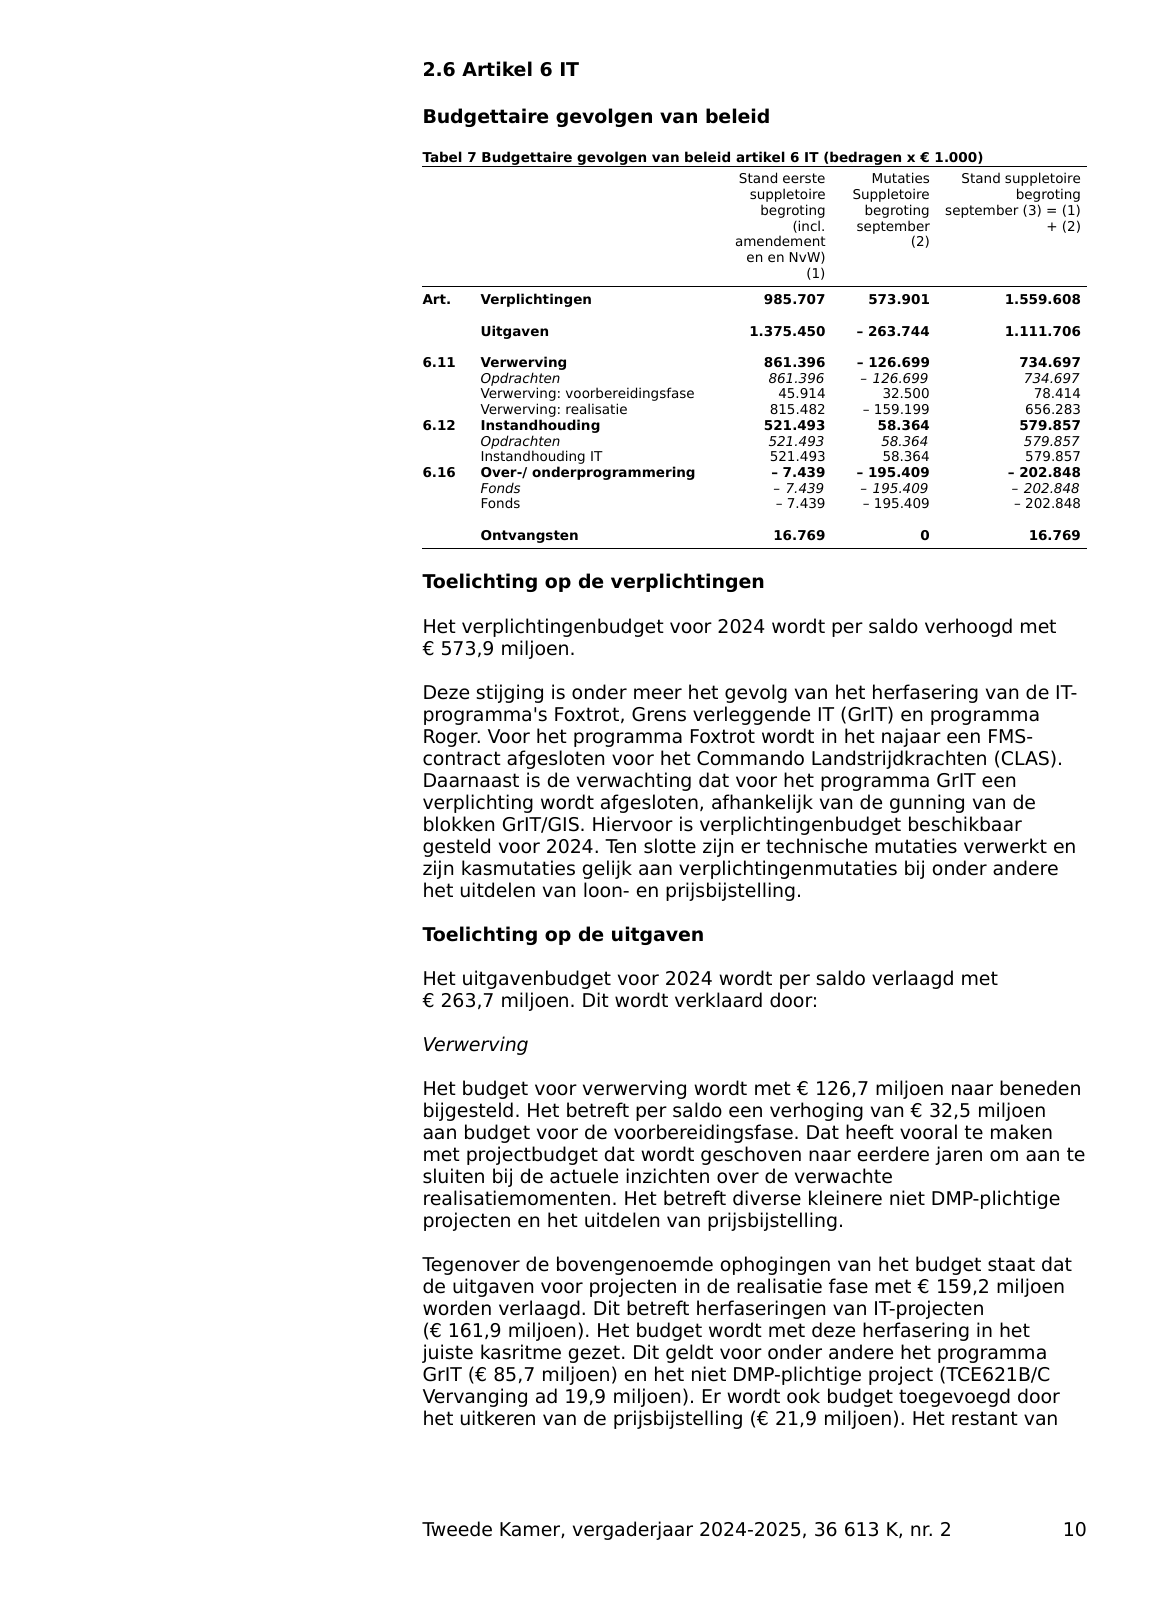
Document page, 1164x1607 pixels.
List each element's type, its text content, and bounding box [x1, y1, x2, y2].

table_cell Verplichtingen [474, 287, 727, 308]
table_cell [936, 339, 1087, 355]
table_cell 58.364 [831, 449, 936, 465]
table_cell 58.364 [831, 418, 936, 433]
table_cell [422, 308, 474, 323]
table_cell 58.364 [831, 434, 936, 449]
table_cell – 7.439 [727, 465, 831, 481]
table_cell [727, 308, 831, 323]
table_cell Verwerving: voorbereidingsfase [474, 386, 727, 402]
table_cell [474, 339, 727, 355]
table_cell [422, 402, 474, 418]
table_cell 78.414 [936, 386, 1087, 402]
table_cell 521.493 [727, 418, 831, 433]
table_cell Ontvangsten [474, 528, 727, 548]
subtitle Budgettaire gevolgen van beleid [422, 106, 1087, 128]
table_cell 16.769 [727, 528, 831, 548]
table_cell 579.857 [936, 449, 1087, 465]
table_cell [831, 308, 936, 323]
table_cell Uitgaven [474, 323, 727, 339]
table_cell 985.707 [727, 287, 831, 308]
table_cell Stand suppletoire begroting september (3) = (1) + (2) [936, 167, 1087, 286]
table_cell 6.12 [422, 418, 474, 433]
table_cell Instandhouding IT [474, 449, 727, 465]
table_cell 861.396 [727, 371, 831, 386]
table_cell Stand eerste suppletoire begroting (incl. amendementen en NvW) (1) [727, 167, 831, 286]
table_cell Fonds [474, 481, 727, 496]
subtitle Verwerving [422, 1034, 1087, 1056]
table_cell 1.559.608 [936, 287, 1087, 308]
table_cell – 7.439 [727, 496, 831, 512]
table_cell 815.482 [727, 402, 831, 418]
table_cell 1.111.706 [936, 323, 1087, 339]
table_cell [422, 386, 474, 402]
table_cell – 202.848 [936, 465, 1087, 481]
table_cell [727, 512, 831, 528]
text Deze stijging is onder meer het gevolg van het herfasering van de IT-programma's Foxtrot, Grens verleggende IT (GrIT) en programma Roger. Voor het programma Foxtrot wordt in het najaar een FMS-contract afgesloten voor het Commando Landstrijdkrachten (CLAS). Daarnaast is de verwachting dat voor het programma GrIT een verplichting wordt afgesloten, afhankelijk van de gunning van de blokken GrIT/GIS. Hiervoor is verplichtingenbudget beschikbaar gesteld voor 2024. Ten slotte zijn er technische mutaties verwerkt en zijn kasmutaties gelijk aan verplichtingenmutaties bij onder andere het uitdelen van loon- en prijsbijstelling. [422, 682, 1087, 902]
table_cell [422, 371, 474, 386]
table_cell [727, 339, 831, 355]
subtitle Toelichting op de verplichtingen [422, 571, 1087, 593]
table_cell [936, 512, 1087, 528]
table_cell [831, 512, 936, 528]
text Het verplichtingenbudget voor 2024 wordt per saldo verhoogd met € 573,9 miljoen. [422, 616, 1087, 659]
table_cell 656.283 [936, 402, 1087, 418]
table_cell [422, 481, 474, 496]
table_cell 32.500 [831, 386, 936, 402]
table_cell [474, 512, 727, 528]
table_cell [422, 449, 474, 465]
subtitle 2.6 Artikel 6 IT [422, 59, 1087, 81]
table_cell Art. [422, 287, 474, 308]
table_cell Instandhouding [474, 418, 727, 433]
table_cell 579.857 [936, 434, 1087, 449]
table_cell 861.396 [727, 355, 831, 371]
table_cell [831, 339, 936, 355]
table_cell [422, 496, 474, 512]
table_cell [422, 434, 474, 449]
table_cell [422, 167, 474, 286]
table_cell 1.375.450 [727, 323, 831, 339]
table_cell 573.901 [831, 287, 936, 308]
table_cell – 126.699 [831, 355, 936, 371]
table_cell 579.857 [936, 418, 1087, 433]
table_cell 16.769 [936, 528, 1087, 548]
table_cell – 195.409 [831, 496, 936, 512]
table_cell 45.914 [727, 386, 831, 402]
table_cell 6.11 [422, 355, 474, 371]
text Tegenover de bovengenoemde ophogingen van het budget staat dat de uitgaven voor projecten in de realisatie fase met € 159,2 miljoen worden verlaagd. Dit betreft herfaseringen van IT-projecten (€ 161,9 miljoen). Het budget wordt met deze herfasering in het juiste kasritme gezet. Dit geldt voor onder andere het programma GrIT (€ 85,7 miljoen) en het niet DMP-plichtige project (TCE621B/C Vervanging ad 19,9 miljoen). Er wordt ook budget toegevoegd door het uitkeren van de prijsbijstelling (€ 21,9 miljoen). Het restant van [422, 1254, 1087, 1430]
table_cell [422, 512, 474, 528]
text Het uitgavenbudget voor 2024 wordt per saldo verlaagd met € 263,7 miljoen. Dit wordt verklaard door: [422, 968, 1087, 1012]
table_cell Verwerving [474, 355, 727, 371]
table_cell 734.697 [936, 355, 1087, 371]
table_cell – 159.199 [831, 402, 936, 418]
table_cell – 202.848 [936, 496, 1087, 512]
table_cell – 263.744 [831, 323, 936, 339]
subtitle Toelichting op de uitgaven [422, 924, 1087, 946]
table_cell 734.697 [936, 371, 1087, 386]
table_cell [474, 167, 727, 286]
table_cell – 126.699 [831, 371, 936, 386]
table_cell – 195.409 [831, 465, 936, 481]
table_cell – 195.409 [831, 481, 936, 496]
table_cell 521.493 [727, 449, 831, 465]
table_cell Mutaties Suppletoire begroting september (2) [831, 167, 936, 286]
table_cell [474, 308, 727, 323]
table_header Tabel 7 Budgettaire gevolgen van beleid artikel 6 IT (bedragen x € 1.000) [422, 150, 1087, 166]
table_cell Opdrachten [474, 434, 727, 449]
table_cell [936, 308, 1087, 323]
text Het budget voor verwerving wordt met € 126,7 miljoen naar beneden bijgesteld. Het betreft per saldo een verhoging van € 32,5 miljoen aan budget voor de voorbereidingsfase. Dat heeft vooral te maken met projectbudget dat wordt geschoven naar eerdere jaren om aan te sluiten bij de actuele inzichten over de verwachte realisatiemomenten. Het betreft diverse kleinere niet DMP-plichtige projecten en het uitdelen van prijsbijstelling. [422, 1078, 1087, 1232]
table_cell Verwerving: realisatie [474, 402, 727, 418]
table_cell [422, 528, 474, 548]
table_cell 0 [831, 528, 936, 548]
table_cell Over-/ onderprogrammering [474, 465, 727, 481]
table_cell Fonds [474, 496, 727, 512]
table_cell [422, 339, 474, 355]
table_cell 6.16 [422, 465, 474, 481]
table_cell 521.493 [727, 434, 831, 449]
table_cell – 202.848 [936, 481, 1087, 496]
table_cell Opdrachten [474, 371, 727, 386]
table_cell – 7.439 [727, 481, 831, 496]
table_cell [422, 323, 474, 339]
